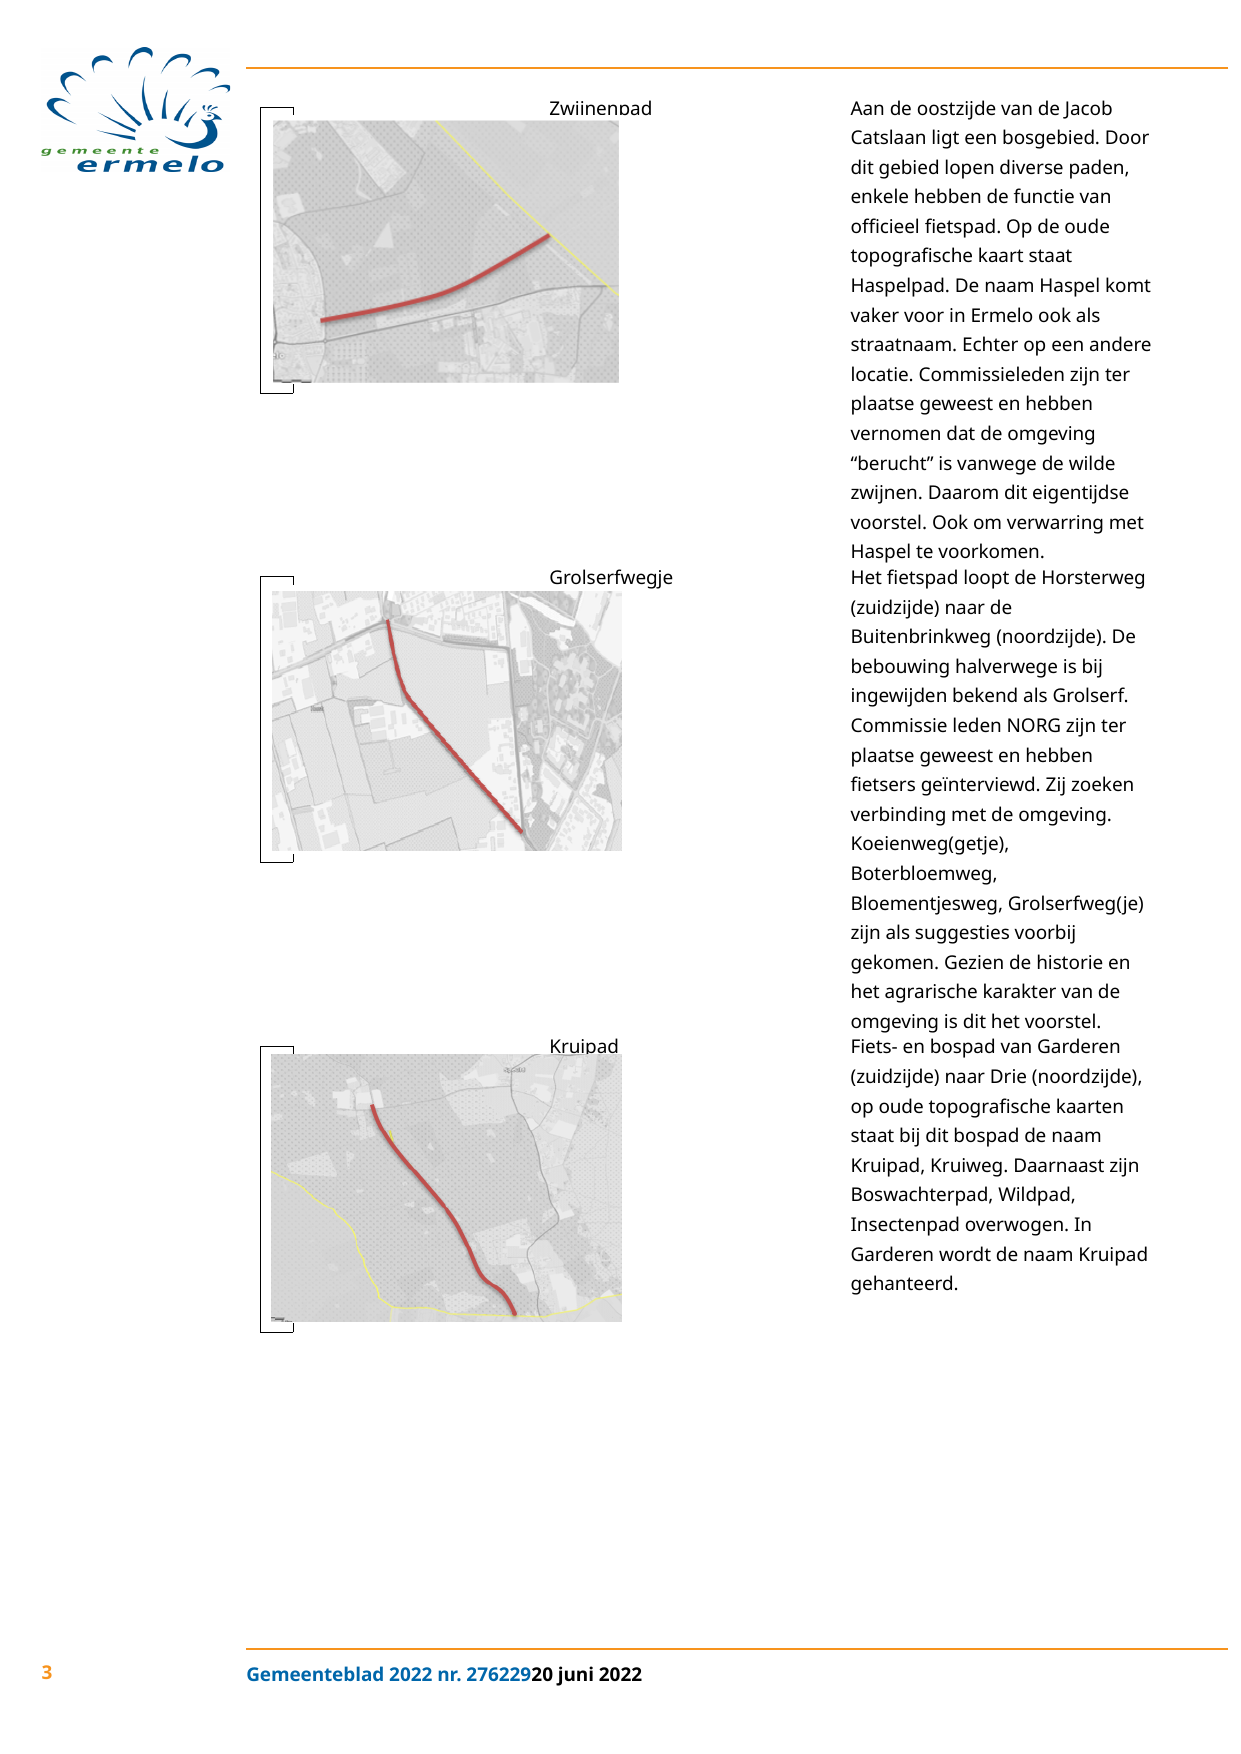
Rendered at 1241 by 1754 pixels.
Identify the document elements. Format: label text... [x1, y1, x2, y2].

table_cell [549, 1055, 850, 1349]
picture [268, 115, 624, 384]
table_cell [261, 577, 293, 862]
table_cell Fiets- en bospad van Garderen (zuidzijde) naar Drie (noordzijde), op oude topografische kaarten staat bij dit bospad de naam Kruipad, Kruiweg. Daarnaast zijn Boswachterpad, Wildpad, Insectenpad overwogen. In Garderen wordt de naam Kruipad gehanteerd. [850, 1034, 1152, 1349]
table_cell Aan de oostzijde van de Jacob Catslaan ligt een bosgebied. Door dit gebied lopen diverse paden, enkele hebben de functie van officieel fietspad. Op de oude topografische kaart staat Haspelpad. De naam Haspel komt vaker voor in Ermelo ook als straatnaam. Echter op een andere locatie. Commissieleden zijn ter plaatse geweest en hebben vernomen dat de omgeving “berucht” is vanwege de wilde zwijnen. Daarom dit eigentijdse voorstel. Ook om verwarring met Haspel te voorkomen. [850, 95, 1152, 564]
picture [268, 585, 624, 854]
table_cell Grolserfwegje [549, 564, 850, 1034]
table_cell [261, 108, 293, 393]
table_cell [248, 95, 549, 564]
picture [268, 1054, 624, 1323]
table_cell [248, 1034, 549, 1054]
table_cell [248, 564, 549, 1034]
picture [41, 47, 231, 172]
table_cell [261, 1047, 293, 1054]
table_cell [248, 1055, 549, 1349]
table_cell [261, 1055, 293, 1332]
table_cell Het fietspad loopt de Horsterweg (zuidzijde) naar de Buitenbrinkweg (noordzijde). De bebouwing halverwege is bij ingewijden bekend als Grolserf. Commissie leden NORG zijn ter plaatse geweest en hebben fietsers geïnterviewd. Zij zoeken verbinding met de omgeving. Koeienweg(getje), Boterbloemweg, Bloementjesweg, Grolserfweg(je) zijn als suggesties voorbij gekomen. Gezien de historie en het agrarische karakter van de omgeving is dit het voorstel. [850, 564, 1152, 1034]
table_cell Kruipad [549, 1034, 850, 1054]
table_cell Zwijnenpad [549, 95, 850, 564]
